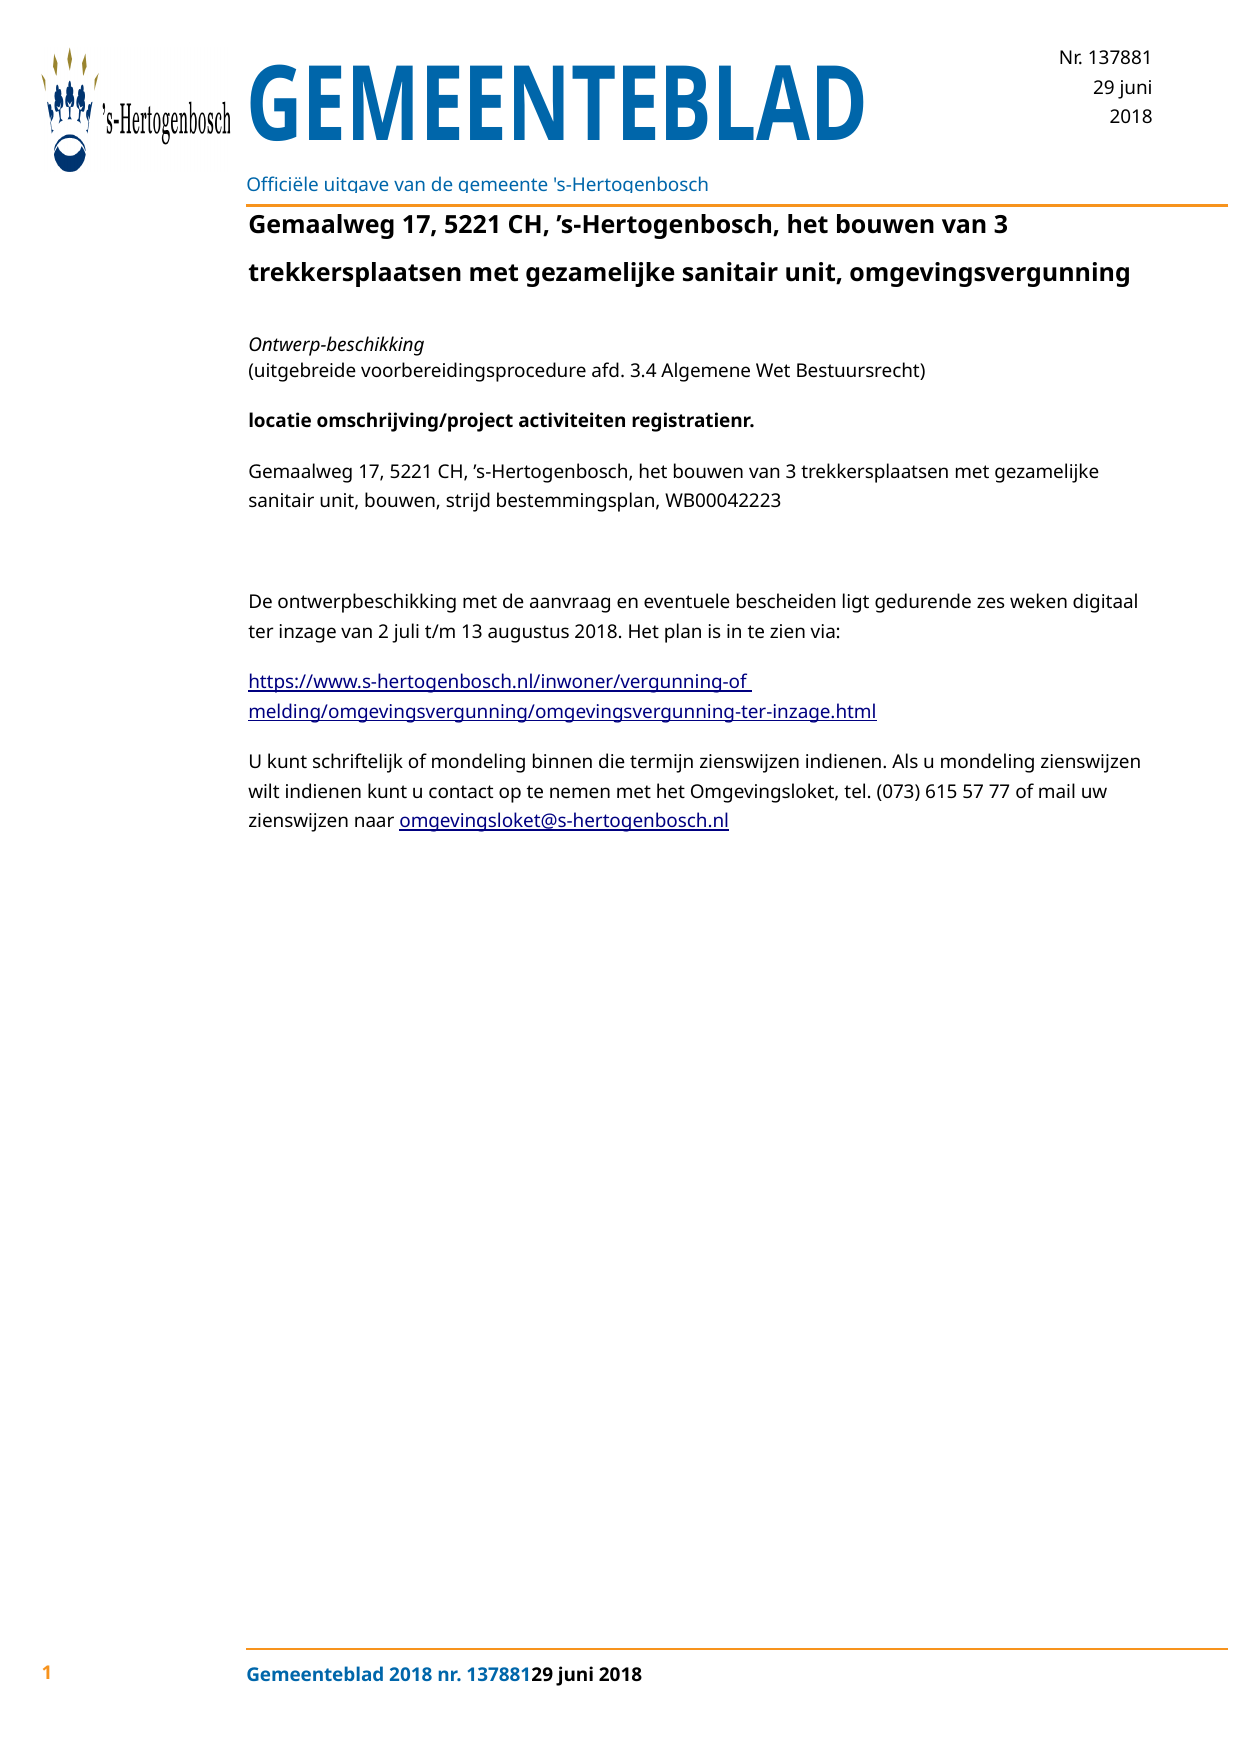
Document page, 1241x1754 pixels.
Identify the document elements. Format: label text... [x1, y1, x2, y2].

picture [41, 47, 231, 172]
text Gemaalweg 17, 5221 CH, ’s-Hertogenbosch, het bouwen van 3 trekkersplaatsen met gezamelijke sanitair unit, bouwen, strijd bestemmingsplan, WB00042223 [248, 458, 1152, 513]
text https://www.s-hertogenbosch.nl/inwoner/vergunning-of melding/omgevingsvergunning/omgevingsvergunning-ter-inzage.html [248, 668, 1152, 724]
text (uitgebreide voorbereidingsprocedure afd. 3.4 Algemene Wet Bestuursrecht) [248, 357, 1152, 383]
text U kunt schriftelijk of mondeling binnen die termijn zienswijzen indienen. Als u mondeling zienswijzen wilt indienen kunt u contact op te nemen met het Omgevingsloket, tel. (073) 615 57 77 of mail uw zienswijzen naar omgevingsloket@s-hertogenbosch.nl [248, 748, 1152, 833]
text locatie omschrijving/project activiteiten registratienr. [248, 408, 1152, 433]
text Gemaalweg 17, 5221 CH, ’s-Hertogenbosch, het bouwen van 3 trekkersplaatsen met gezamelijke sanitair unit, omgevingsvergunning [248, 207, 1152, 288]
text Ontwerp-beschikking [248, 331, 1152, 357]
text De ontwerpbeschikking met de aanvraag en eventuele bescheiden ligt gedurende zes weken digitaal ter inzage van 2 juli t/m 13 augustus 2018. Het plan is in te zien via: [248, 588, 1152, 644]
